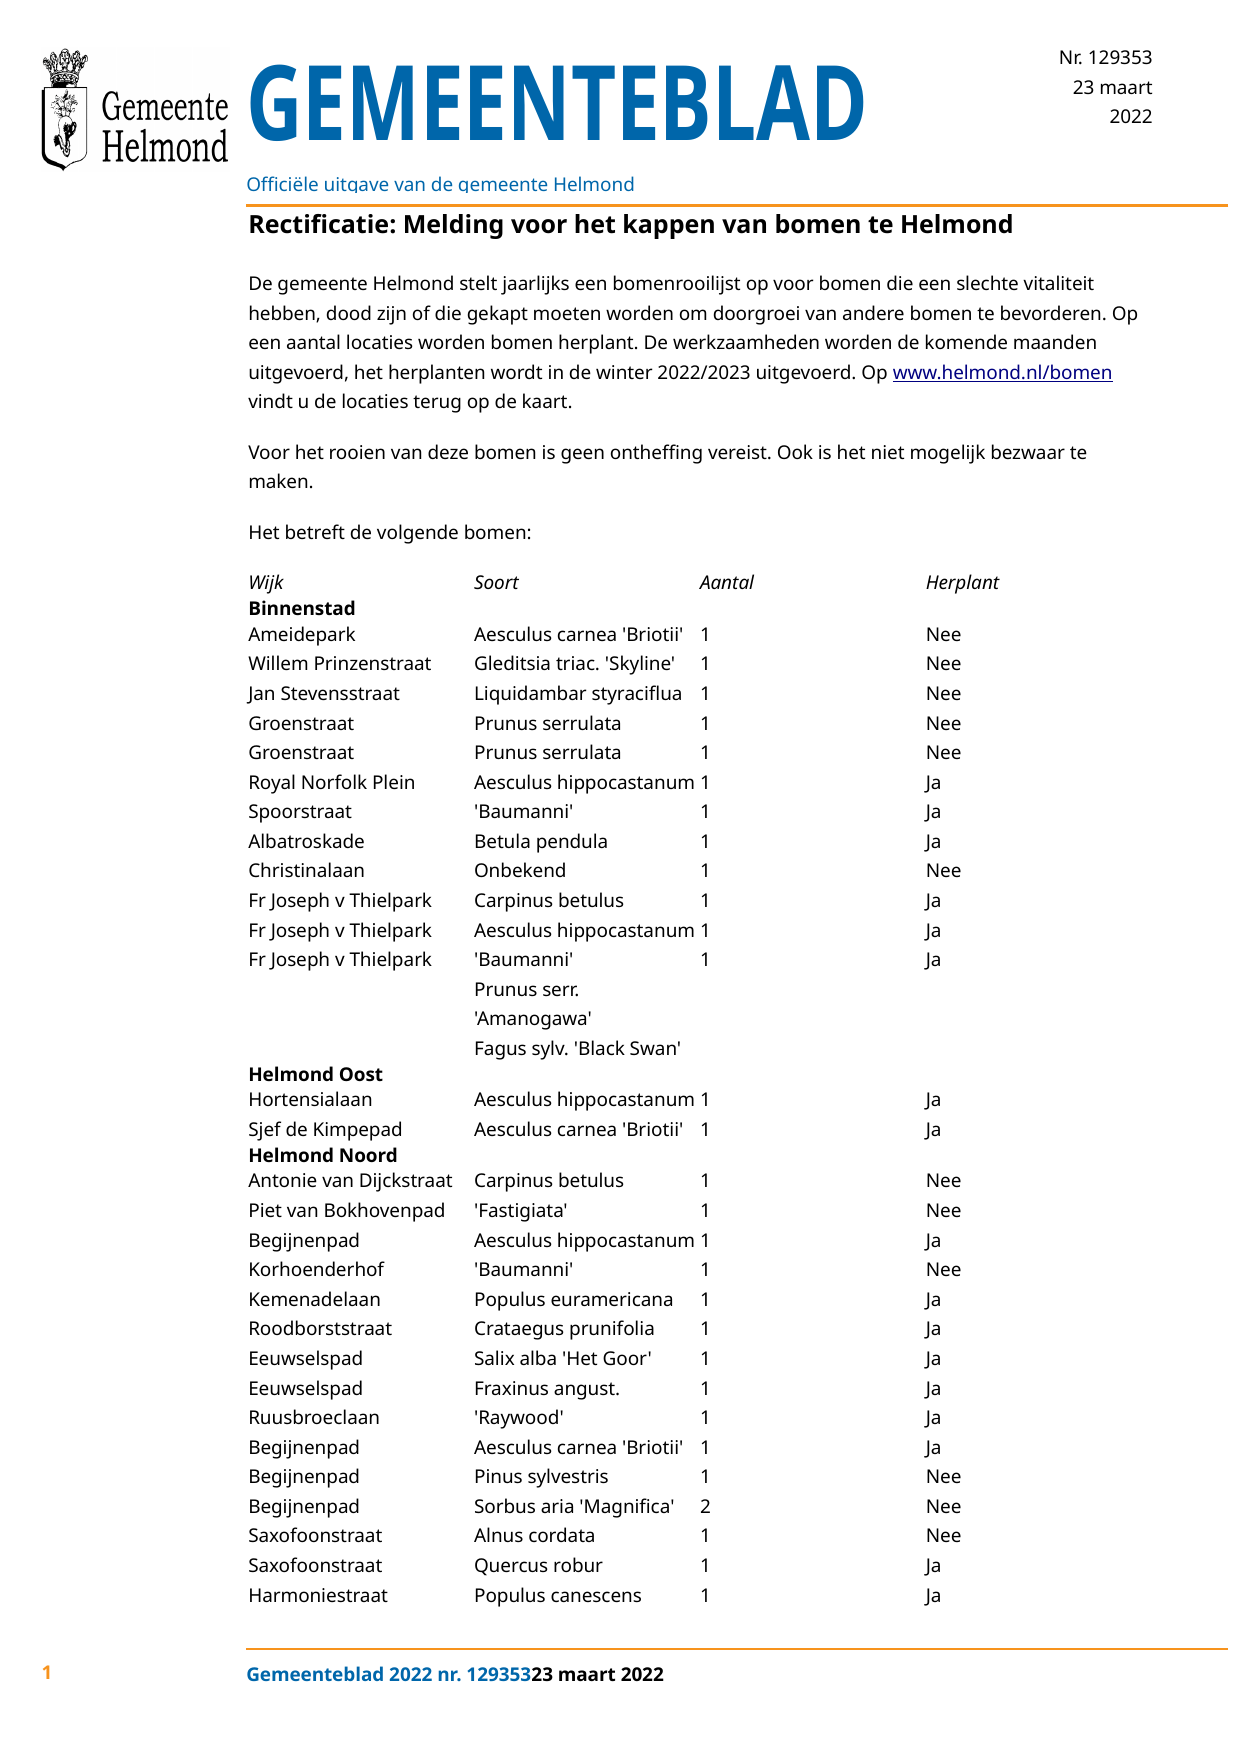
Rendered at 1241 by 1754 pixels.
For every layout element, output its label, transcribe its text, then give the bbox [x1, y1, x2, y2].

table_header Soort [474, 570, 700, 595]
table_cell Antonie van Dijckstraat Piet van Bokhovenpad Begijnenpad Korhoenderhof Kemenadelaan Roodborststraat Eeuwselspad Eeuwselspad Ruusbroeclaan Begijnenpad Begijnenpad Begijnenpad Saxofoonstraat Saxofoonstraat Harmoniestraat [248, 1168, 474, 1608]
text Het betreft de volgende bomen: [248, 519, 1152, 545]
table_cell Ja Ja [926, 1087, 1152, 1142]
table_cell Aesculus carnea 'Briotii' Gleditsia triac. 'Skyline' Liquidambar styraciflua Prunus serrulata Prunus serrulata Aesculus hippocastanum 'Baumanni' Betula pendula Onbekend Carpinus betulus Aesculus hippocastanum 'Baumanni' Prunus serr. 'Amanogawa' Fagus sylv. 'Black Swan' [474, 621, 700, 1061]
table_cell Helmond Oost [248, 1061, 474, 1087]
table_cell [926, 1142, 1152, 1168]
table_header Herplant [926, 570, 1152, 595]
text Voor het rooien van deze bomen is geen ontheffing vereist. Ook is het niet mogelijk bezwaar te maken. [248, 439, 1152, 494]
table_cell [926, 1061, 1152, 1087]
text De gemeente Helmond stelt jaarlijks een bomenrooilijst op voor bomen die een slechte vitaliteit hebben, dood zijn of die gekapt moeten worden om doorgroei van andere bomen te bevorderen. Op een aantal locaties worden bomen herplant. De werkzaamheden worden de komende maanden uitgevoerd, het herplanten wordt in de winter 2022/2023 uitgevoerd. Op www.helmond.nl/bomen vindt u de locaties terug op de kaart. [248, 270, 1152, 414]
table_cell [474, 1061, 700, 1087]
table_cell 1 1 1 1 1 1 1 1 1 1 1 1 [700, 621, 926, 1061]
table_cell 1 1 [700, 1087, 926, 1142]
table_header Wijk [248, 570, 474, 595]
table_cell Helmond Noord [248, 1142, 474, 1168]
picture [41, 47, 231, 172]
table_cell [700, 595, 926, 621]
table_cell Carpinus betulus 'Fastigiata' Aesculus hippocastanum 'Baumanni' Populus euramericana Crataegus prunifolia Salix alba 'Het Goor' Fraxinus angust. 'Raywood' Aesculus carnea 'Briotii' Pinus sylvestris Sorbus aria 'Magnifica' Alnus cordata Quercus robur Populus canescens [474, 1168, 700, 1608]
table_cell [474, 1142, 700, 1168]
table_cell Aesculus hippocastanum Aesculus carnea 'Briotii' [474, 1087, 700, 1142]
table_cell Ameidepark Willem Prinzenstraat Jan Stevensstraat Groenstraat Groenstraat Royal Norfolk Plein Spoorstraat Albatroskade Christinalaan Fr Joseph v Thielpark Fr Joseph v Thielpark Fr Joseph v Thielpark [248, 621, 474, 1061]
table_cell [926, 595, 1152, 621]
table_cell [474, 595, 700, 621]
table_cell Binnenstad [248, 595, 474, 621]
text Rectificatie: Melding voor het kappen van bomen te Helmond [248, 207, 1152, 241]
table_cell Nee Nee Nee Nee Nee Ja Ja Ja Nee Ja Ja Ja [926, 621, 1152, 1061]
table_cell [700, 1061, 926, 1087]
table_cell 1 1 1 1 1 1 1 1 1 1 1 2 1 1 1 [700, 1168, 926, 1608]
table_cell Hortensialaan Sjef de Kimpepad [248, 1087, 474, 1142]
table_header Aantal [700, 570, 926, 595]
table_cell Nee Nee Ja Nee Ja Ja Ja Ja Ja Ja Nee Nee Nee Ja Ja [926, 1168, 1152, 1608]
table_cell [700, 1142, 926, 1168]
